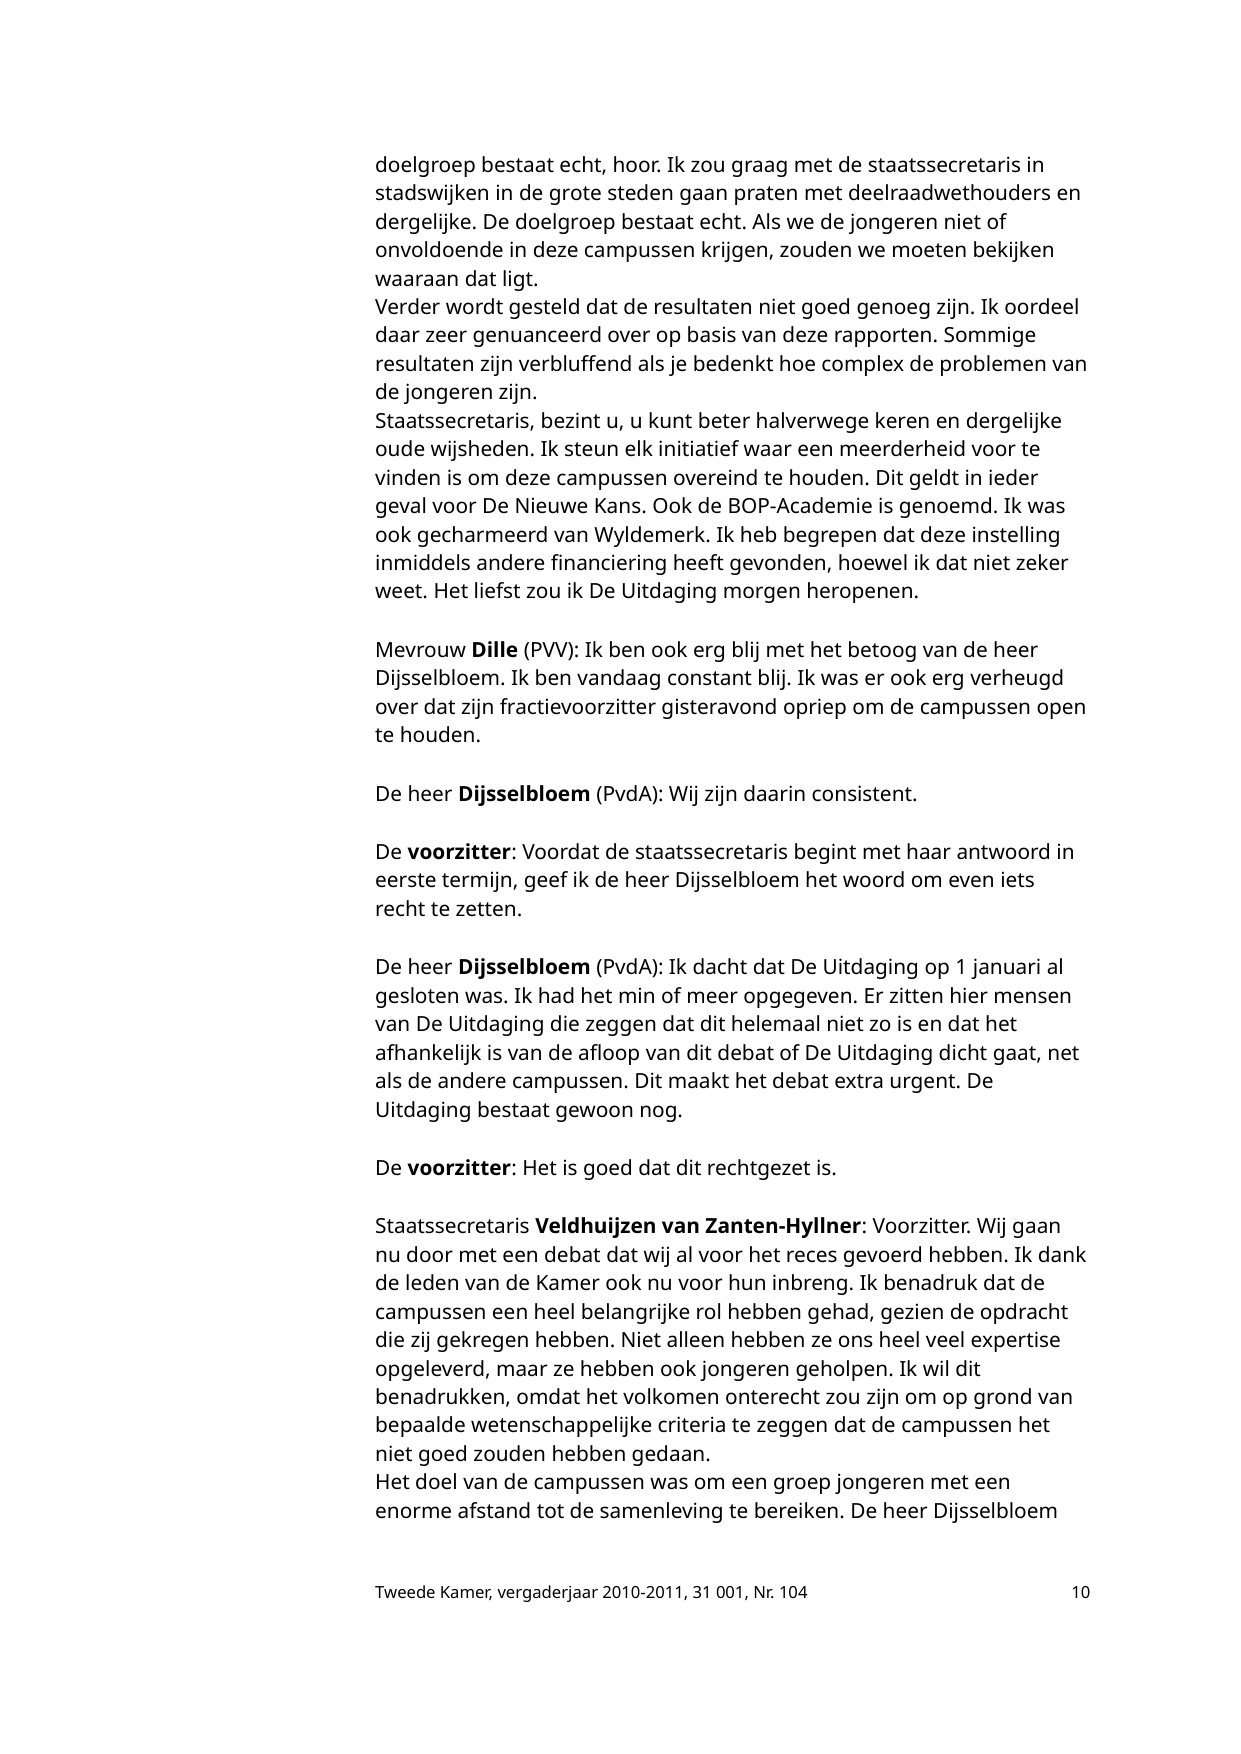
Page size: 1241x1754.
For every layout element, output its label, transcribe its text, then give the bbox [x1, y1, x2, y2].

text doelgroep bestaat echt, hoor. Ik zou graag met de staatssecretaris in stadswijken in de grote steden gaan praten met deelraadwethouders en dergelijke. De doelgroep bestaat echt. Als we de jongeren niet of onvoldoende in deze campussen krijgen, zouden we moeten bekijken waaraan dat ligt. [375, 150, 1090, 292]
text De voorzitter: Het is goed dat dit rechtgezet is. [375, 1153, 1090, 1182]
text Het doel van de campussen was om een groep jongeren met een enorme afstand tot de samenleving te bereiken. De heer Dijsselbloem [375, 1467, 1090, 1524]
text Mevrouw Dille (PVV): Ik ben ook erg blij met het betoog van de heer Dijsselbloem. Ik ben vandaag constant blij. Ik was er ook erg verheugd over dat zijn fractievoorzitter gisteravond opriep om de campussen open te houden. [375, 635, 1090, 749]
text De voorzitter: Voordat de staatssecretaris begint met haar antwoord in eerste termijn, geef ik de heer Dijsselbloem het woord om even iets recht te zetten. [375, 837, 1090, 922]
text Staatssecretaris Veldhuijzen van Zanten-Hyllner: Voorzitter. Wij gaan nu door met een debat dat wij al voor het reces gevoerd hebben. Ik dank de leden van de Kamer ook nu voor hun inbreng. Ik benadruk dat de campussen een heel belangrijke rol hebben gehad, gezien de opdracht die zij gekregen hebben. Niet alleen hebben ze ons heel veel expertise opgeleverd, maar ze hebben ook jongeren geholpen. Ik wil dit benadrukken, omdat het volkomen onterecht zou zijn om op grond van bepaalde wetenschappelijke criteria te zeggen dat de campussen het niet goed zouden hebben gedaan. [375, 1212, 1090, 1467]
text De heer Dijsselbloem (PvdA): Wij zijn daarin consistent. [375, 779, 1090, 807]
text De heer Dijsselbloem (PvdA): Ik dacht dat De Uitdaging op 1 januari al gesloten was. Ik had het min of meer opgegeven. Er zitten hier mensen van De Uitdaging die zeggen dat dit helemaal niet zo is en dat het afhankelijk is van de afloop van dit debat of De Uitdaging dicht gaat, net als de andere campussen. Dit maakt het debat extra urgent. De Uitdaging bestaat gewoon nog. [375, 952, 1090, 1123]
text Staatssecretaris, bezint u, u kunt beter halverwege keren en dergelijke oude wijsheden. Ik steun elk initiatief waar een meerderheid voor te vinden is om deze campussen overeind te houden. Dit geldt in ieder geval voor De Nieuwe Kans. Ook de BOP-Academie is genoemd. Ik was ook gecharmeerd van Wyldemerk. Ik heb begrepen dat deze instelling inmiddels andere financiering heeft gevonden, hoewel ik dat niet zeker weet. Het liefst zou ik De Uitdaging morgen heropenen. [375, 406, 1090, 605]
text Verder wordt gesteld dat de resultaten niet goed genoeg zijn. Ik oordeel daar zeer genuanceerd over op basis van deze rapporten. Sommige resultaten zijn verbluffend als je bedenkt hoe complex de problemen van de jongeren zijn. [375, 292, 1090, 406]
